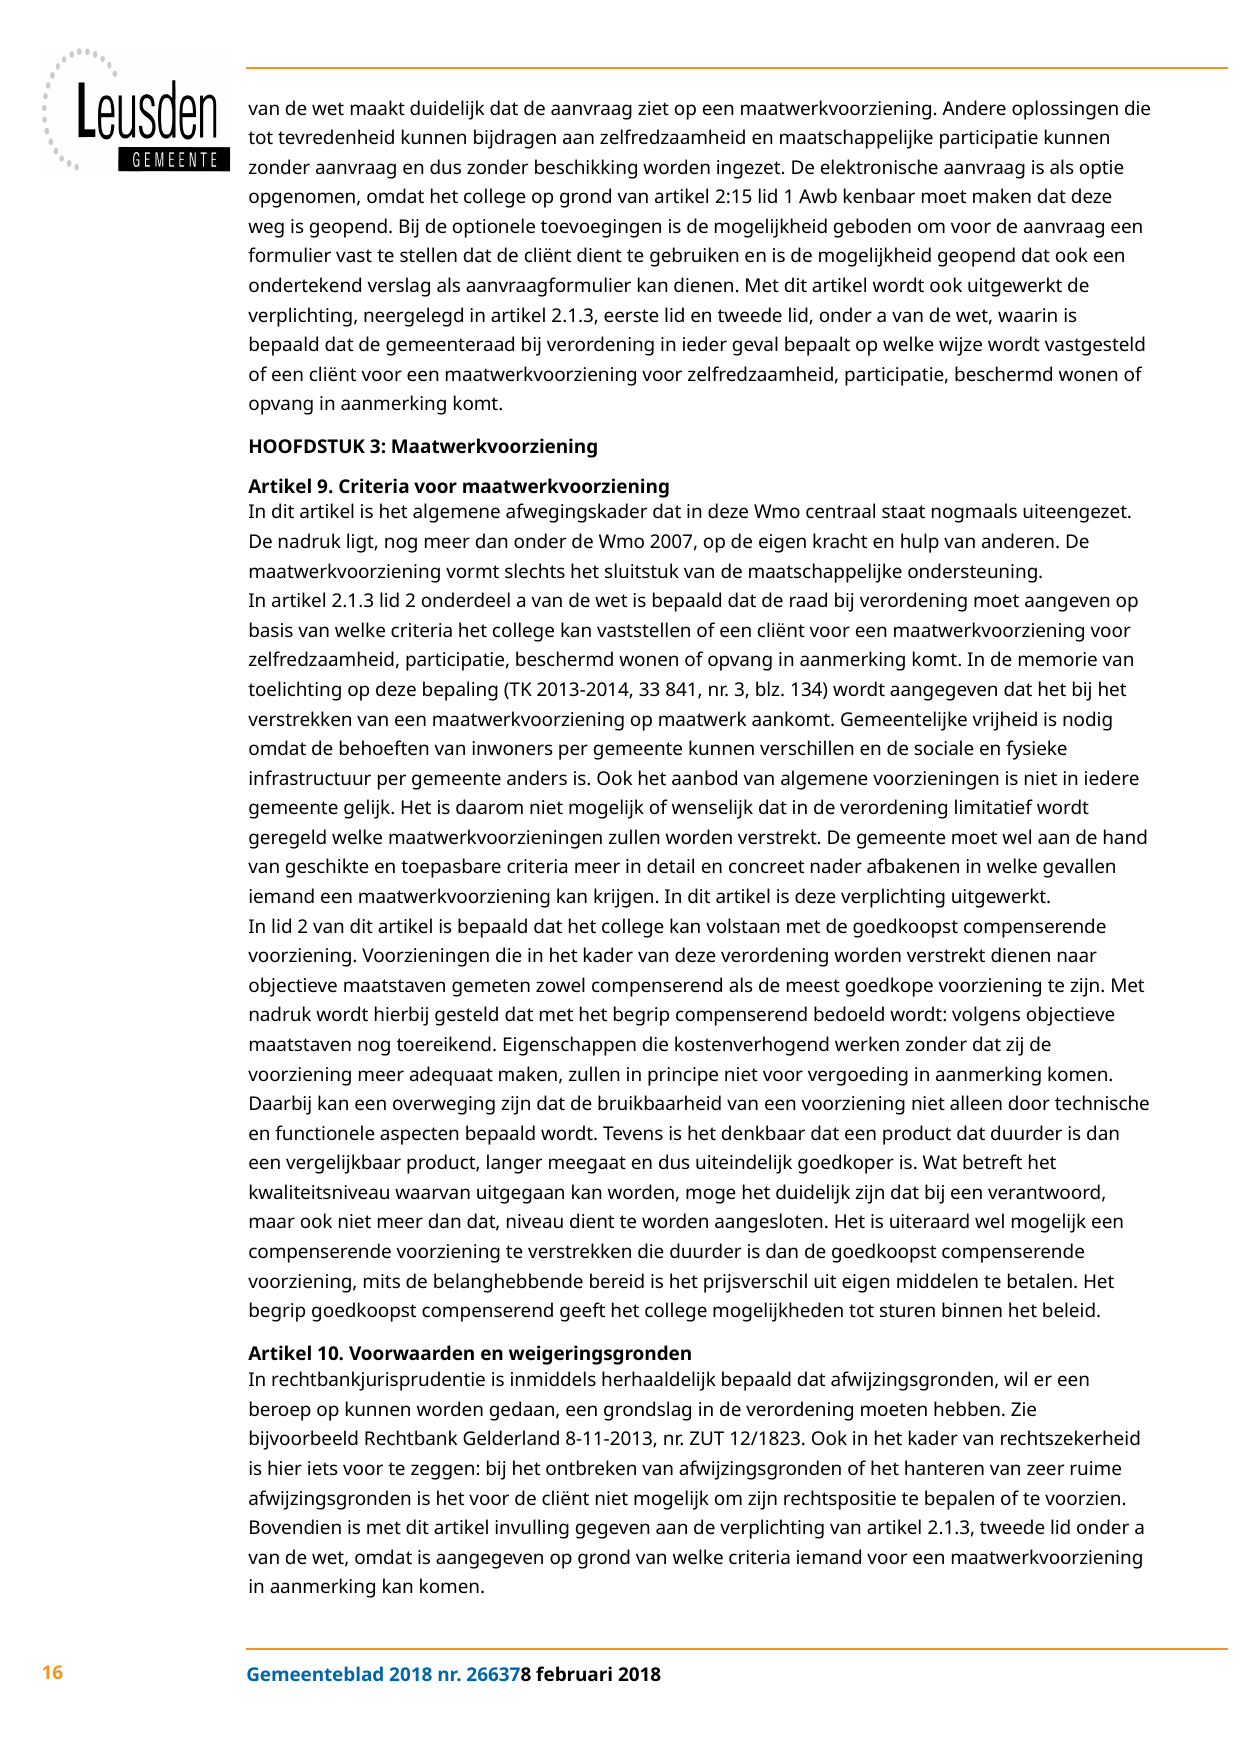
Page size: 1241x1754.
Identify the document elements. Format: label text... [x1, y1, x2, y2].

text In rechtbankjurisprudentie is inmiddels herhaaldelijk bepaald dat afwijzingsgronden, wil er een beroep op kunnen worden gedaan, een grondslag in de verordening moeten hebben. Zie bijvoorbeeld Rechtbank Gelderland 8‐11‐2013, nr. ZUT 12/1823. Ook in het kader van rechtszekerheid is hier iets voor te zeggen: bij het ontbreken van afwijzingsgronden of het hanteren van zeer ruime afwijzingsgronden is het voor de cliënt niet mogelijk om zijn rechtspositie te bepalen of te voorzien. Bovendien is met dit artikel invulling gegeven aan de verplichting van artikel 2.1.3, tweede lid onder a van de wet, omdat is aangegeven op grond van welke criteria iemand voor een maatwerkvoorziening in aanmerking kan komen. [248, 1366, 1152, 1599]
text Artikel 9. Criteria voor maatwerkvoorziening [248, 473, 1152, 499]
text HOOFDSTUK 3: Maatwerkvoorziening [248, 434, 1152, 459]
text In lid 2 van dit artikel is bepaald dat het college kan volstaan met de goedkoopst compenserende voorziening. Voorzieningen die in het kader van deze verordening worden verstrekt dienen naar objectieve maatstaven gemeten zowel compenserend als de meest goedkope voorziening te zijn. Met nadruk wordt hierbij gesteld dat met het begrip compenserend bedoeld wordt: volgens objectieve maatstaven nog toereikend. Eigenschappen die kostenverhogend werken zonder dat zij de voorziening meer adequaat maken, zullen in principe niet voor vergoeding in aanmerking komen. Daarbij kan een overweging zijn dat de bruikbaarheid van een voorziening niet alleen door technische en functionele aspecten bepaald wordt. Tevens is het denkbaar dat een product dat duurder is dan een vergelijkbaar product, langer meegaat en dus uiteindelijk goedkoper is. Wat betreft het kwaliteitsniveau waarvan uitgegaan kan worden, moge het duidelijk zijn dat bij een verantwoord, maar ook niet meer dan dat, niveau dient te worden aangesloten. Het is uiteraard wel mogelijk een compenserende voorziening te verstrekken die duurder is dan de goedkoopst compenserende voorziening, mits de belanghebbende bereid is het prijsverschil uit eigen middelen te betalen. Het begrip goedkoopst compenserend geeft het college mogelijkheden tot sturen binnen het beleid. [248, 913, 1152, 1323]
picture [41, 47, 231, 172]
text Artikel 10. Voorwaarden en weigeringsgronden [248, 1341, 1152, 1366]
text In artikel 2.1.3 lid 2 onderdeel a van de wet is bepaald dat de raad bij verordening moet aangeven op basis van welke criteria het college kan vaststellen of een cliënt voor een maatwerkvoorziening voor zelfredzaamheid, participatie, beschermd wonen of opvang in aanmerking komt. In de memorie van toelichting op deze bepaling (TK 2013‐2014, 33 841, nr. 3, blz. 134) wordt aangegeven dat het bij het verstrekken van een maatwerkvoorziening op maatwerk aankomt. Gemeentelijke vrijheid is nodig omdat de behoeften van inwoners per gemeente kunnen verschillen en de sociale en fysieke infrastructuur per gemeente anders is. Ook het aanbod van algemene voorzieningen is niet in iedere gemeente gelijk. Het is daarom niet mogelijk of wenselijk dat in de verordening limitatief wordt geregeld welke maatwerkvoorzieningen zullen worden verstrekt. De gemeente moet wel aan de hand van geschikte en toepasbare criteria meer in detail en concreet nader afbakenen in welke gevallen iemand een maatwerkvoorziening kan krijgen. In dit artikel is deze verplichting uitgewerkt. [248, 587, 1152, 909]
text van de wet maakt duidelijk dat de aanvraag ziet op een maatwerkvoorziening. Andere oplossingen die tot tevredenheid kunnen bijdragen aan zelfredzaamheid en maatschappelijke participatie kunnen zonder aanvraag en dus zonder beschikking worden ingezet. De elektronische aanvraag is als optie opgenomen, omdat het college op grond van artikel 2:15 lid 1 Awb kenbaar moet maken dat deze weg is geopend. Bij de optionele toevoegingen is de mogelijkheid geboden om voor de aanvraag een formulier vast te stellen dat de cliënt dient te gebruiken en is de mogelijkheid geopend dat ook een ondertekend verslag als aanvraagformulier kan dienen. Met dit artikel wordt ook uitgewerkt de verplichting, neergelegd in artikel 2.1.3, eerste lid en tweede lid, onder a van de wet, waarin is bepaald dat de gemeenteraad bij verordening in ieder geval bepaalt op welke wijze wordt vastgesteld of een cliënt voor een maatwerkvoorziening voor zelfredzaamheid, participatie, beschermd wonen of opvang in aanmerking komt. [248, 95, 1152, 416]
text In dit artikel is het algemene afwegingskader dat in deze Wmo centraal staat nogmaals uiteengezet. De nadruk ligt, nog meer dan onder de Wmo 2007, op de eigen kracht en hulp van anderen. De maatwerkvoorziening vormt slechts het sluitstuk van de maatschappelijke ondersteuning. [248, 499, 1152, 584]
